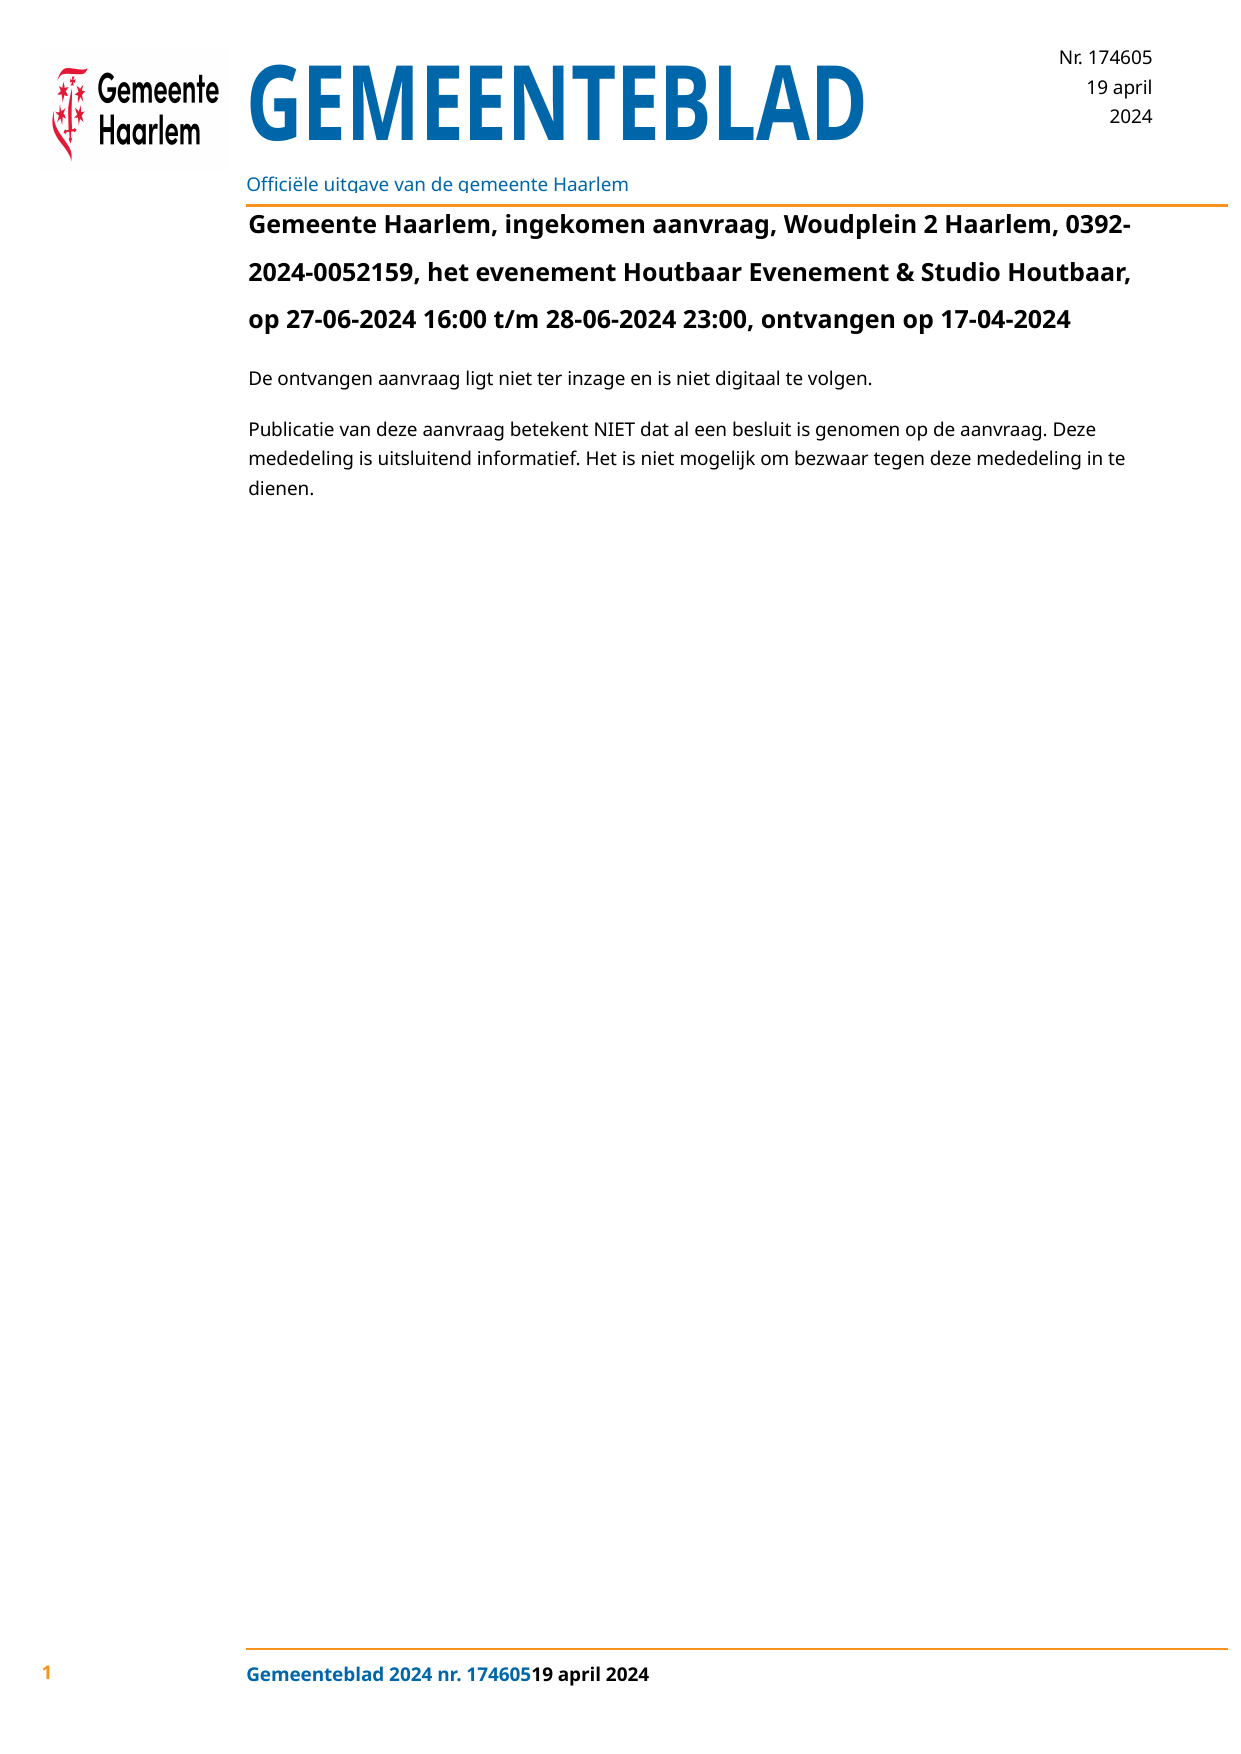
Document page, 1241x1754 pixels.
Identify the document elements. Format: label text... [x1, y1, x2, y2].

text De ontvangen aanvraag ligt niet ter inzage en is niet digitaal te volgen. [248, 366, 1152, 391]
picture [41, 47, 231, 172]
text Publicatie van deze aanvraag betekent NIET dat al een besluit is genomen op de aanvraag. Deze mededeling is uitsluitend informatief. Het is niet mogelijk om bezwaar tegen deze mededeling in te dienen. [248, 416, 1152, 501]
text Gemeente Haarlem, ingekomen aanvraag, Woudplein 2 Haarlem, 0392-2024-0052159, het evenement Houtbaar Evenement & Studio Houtbaar, op 27-06-2024 16:00 t/m 28-06-2024 23:00, ontvangen op 17-04-2024 [248, 207, 1152, 336]
